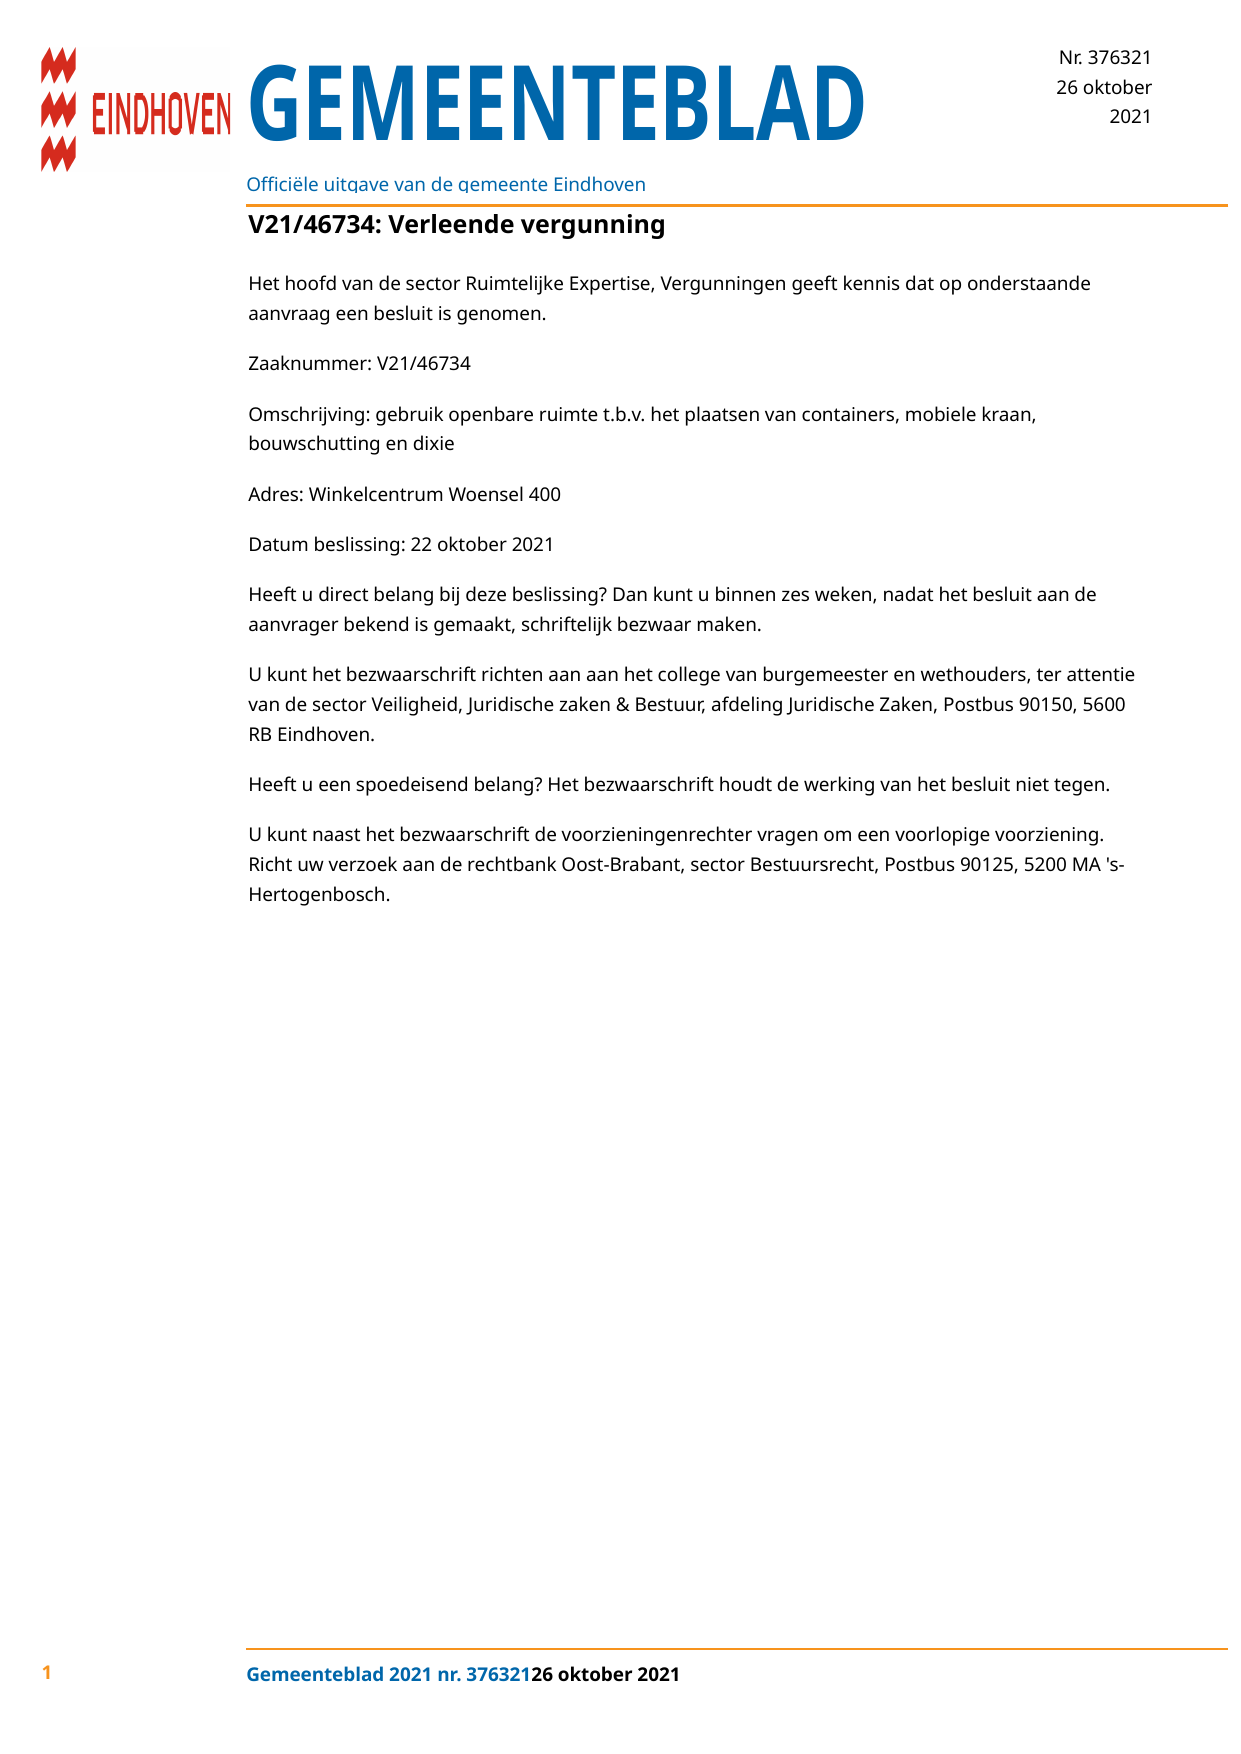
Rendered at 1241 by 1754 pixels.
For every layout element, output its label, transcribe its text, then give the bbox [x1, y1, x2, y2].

text Zaaknummer: V21/46734 [248, 350, 1152, 376]
text Heeft u een spoedeisend belang? Het bezwaarschrift houdt de werking van het besluit niet tegen. [248, 771, 1152, 797]
text Het hoofd van de sector Ruimtelijke Expertise, Vergunningen geeft kennis dat op onderstaande aanvraag een besluit is genomen. [248, 270, 1152, 326]
text U kunt naast het bezwaarschrift de voorzieningenrechter vragen om een voorlopige voorziening. Richt uw verzoek aan de rechtbank Oost-Brabant, sector Bestuursrecht, Postbus 90125, 5200 MA 's-Hertogenbosch. [248, 822, 1152, 906]
text Adres: Winkelcentrum Woensel 400 [248, 481, 1152, 506]
text Omschrijving: gebruik openbare ruimte t.b.v. het plaatsen van containers, mobiele kraan, bouwschutting en dixie [248, 401, 1152, 456]
text U kunt het bezwaarschrift richten aan aan het college van burgemeester en wethouders, ter attentie van de sector Veiligheid, Juridische zaken & Bestuur, afdeling Juridische Zaken, Postbus 90150, 5600 RB Eindhoven. [248, 662, 1152, 746]
text Heeft u direct belang bij deze beslissing? Dan kunt u binnen zes weken, nadat het besluit aan de aanvrager bekend is gemaakt, schriftelijk bezwaar maken. [248, 582, 1152, 637]
text Datum beslissing: 22 oktober 2021 [248, 531, 1152, 557]
picture [41, 47, 231, 172]
text V21/46734: Verleende vergunning [248, 207, 1152, 241]
